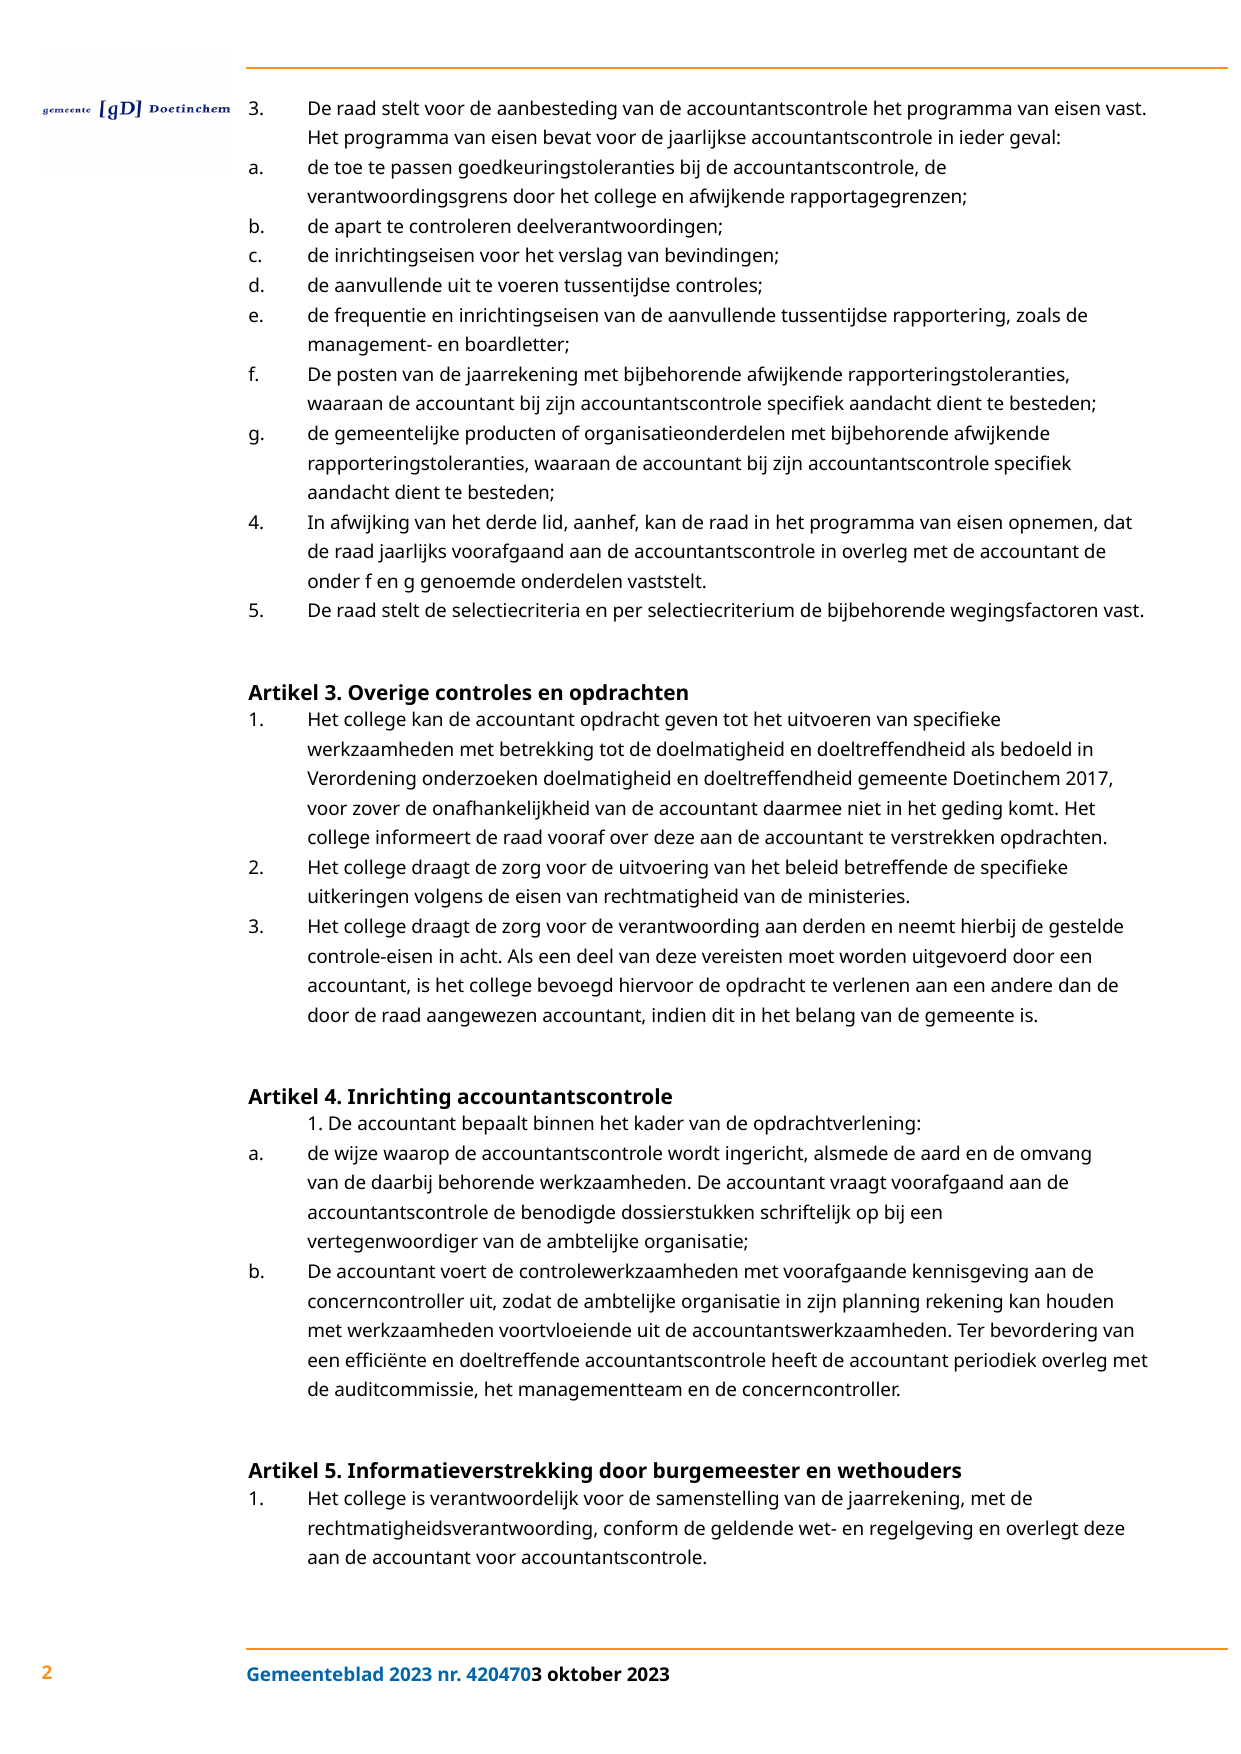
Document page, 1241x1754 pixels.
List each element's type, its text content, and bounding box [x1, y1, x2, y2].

list In afwijking van het derde lid, aanhef, kan de raad in het programma van eisen opnemen, dat de raad jaarlijks voorafgaand aan de accountantscontrole in overleg met de accountant de onder f en g genoemde onderdelen vaststelt. [248, 509, 1152, 594]
list De posten van de jaarrekening met bijbehorende afwijkende rapporteringstoleranties, [248, 361, 1152, 387]
list de frequentie en inrichtingseisen van de aanvullende tussentijdse rapportering, zoals de [248, 302, 1152, 328]
list Het college draagt de zorg voor de verantwoording aan derden en neemt hierbij de gestelde controle-eisen in acht. Als een deel van deze vereisten moet worden uitgevoerd door een accountant, is het college bevoegd hiervoor de opdracht te verlenen aan een andere dan de door de raad aangewezen accountant, indien dit in het belang van de gemeente is. [248, 913, 1152, 1028]
picture [41, 47, 231, 172]
list de aanvullende uit te voeren tussentijdse controles; [248, 272, 1152, 298]
list de wijze waarop de accountantscontrole wordt ingericht, alsmede de aard en de omvang [248, 1140, 1152, 1166]
text Artikel 3. Overige controles en opdrachten [248, 678, 1152, 706]
list De raad stelt de selectiecriteria en per selectiecriterium de bijbehorende wegingsfactoren vast. [248, 598, 1152, 623]
list Het college kan de accountant opdracht geven tot het uitvoeren van specifieke werkzaamheden met betrekking tot de doelmatigheid en doeltreffendheid als bedoeld in Verordening onderzoeken doelmatigheid en doeltreffendheid gemeente Doetinchem 2017, voor zover de onafhankelijkheid van de accountant daarmee niet in het geding komt. Het college informeert de raad vooraf over deze aan de accountant te verstrekken opdrachten. [248, 706, 1152, 850]
list vertegenwoordiger van de ambtelijke organisatie; [248, 1229, 1152, 1254]
list de apart te controleren deelverantwoordingen; [248, 213, 1152, 239]
list de inrichtingseisen voor het verslag van bevindingen; [248, 243, 1152, 268]
list waaraan de accountant bij zijn accountantscontrole specifiek aandacht dient te besteden; [248, 391, 1152, 416]
list de toe te passen goedkeuringstoleranties bij de accountantscontrole, de verantwoordingsgrens door het college en afwijkende rapportagegrenzen; [248, 154, 1152, 209]
text Artikel 4. Inrichting accountantscontrole [248, 1082, 1152, 1110]
list van de daarbij behorende werkzaamheden. De accountant vraagt voorafgaand aan de [248, 1169, 1152, 1195]
list 1. De accountant bepaalt binnen het kader van de opdrachtverlening: [248, 1110, 1152, 1136]
list Het college draagt de zorg voor de uitvoering van het beleid betreffende de specifieke uitkeringen volgens de eisen van rechtmatigheid van de ministeries. [248, 854, 1152, 909]
list management- en boardletter; [248, 331, 1152, 357]
list accountantscontrole de benodigde dossierstukken schriftelijk op bij een [248, 1199, 1152, 1225]
text Artikel 5. Informatieverstrekking door burgemeester en wethouders [248, 1457, 1152, 1485]
list Het college is verantwoordelijk voor de samenstelling van de jaarrekening, met de rechtmatigheidsverantwoording, conform de geldende wet- en regelgeving en overlegt deze aan de accountant voor accountantscontrole. [248, 1485, 1152, 1570]
list de gemeentelijke producten of organisatieonderdelen met bijbehorende afwijkende [248, 420, 1152, 446]
list rapporteringstoleranties, waaraan de accountant bij zijn accountantscontrole specifiek aandacht dient te besteden; [248, 450, 1152, 505]
list De raad stelt voor de aanbesteding van de accountantscontrole het programma van eisen vast. Het programma van eisen bevat voor de jaarlijkse accountantscontrole in ieder geval: [248, 95, 1152, 150]
list De accountant voert de controlewerkzaamheden met voorafgaande kennisgeving aan de concerncontroller uit, zodat de ambtelijke organisatie in zijn planning rekening kan houden met werkzaamheden voortvloeiende uit de accountantswerkzaamheden. Ter bevordering van een efficiënte en doeltreffende accountantscontrole heeft de accountant periodiek overleg met de auditcommissie, het managementteam en de concerncontroller. [248, 1258, 1152, 1402]
